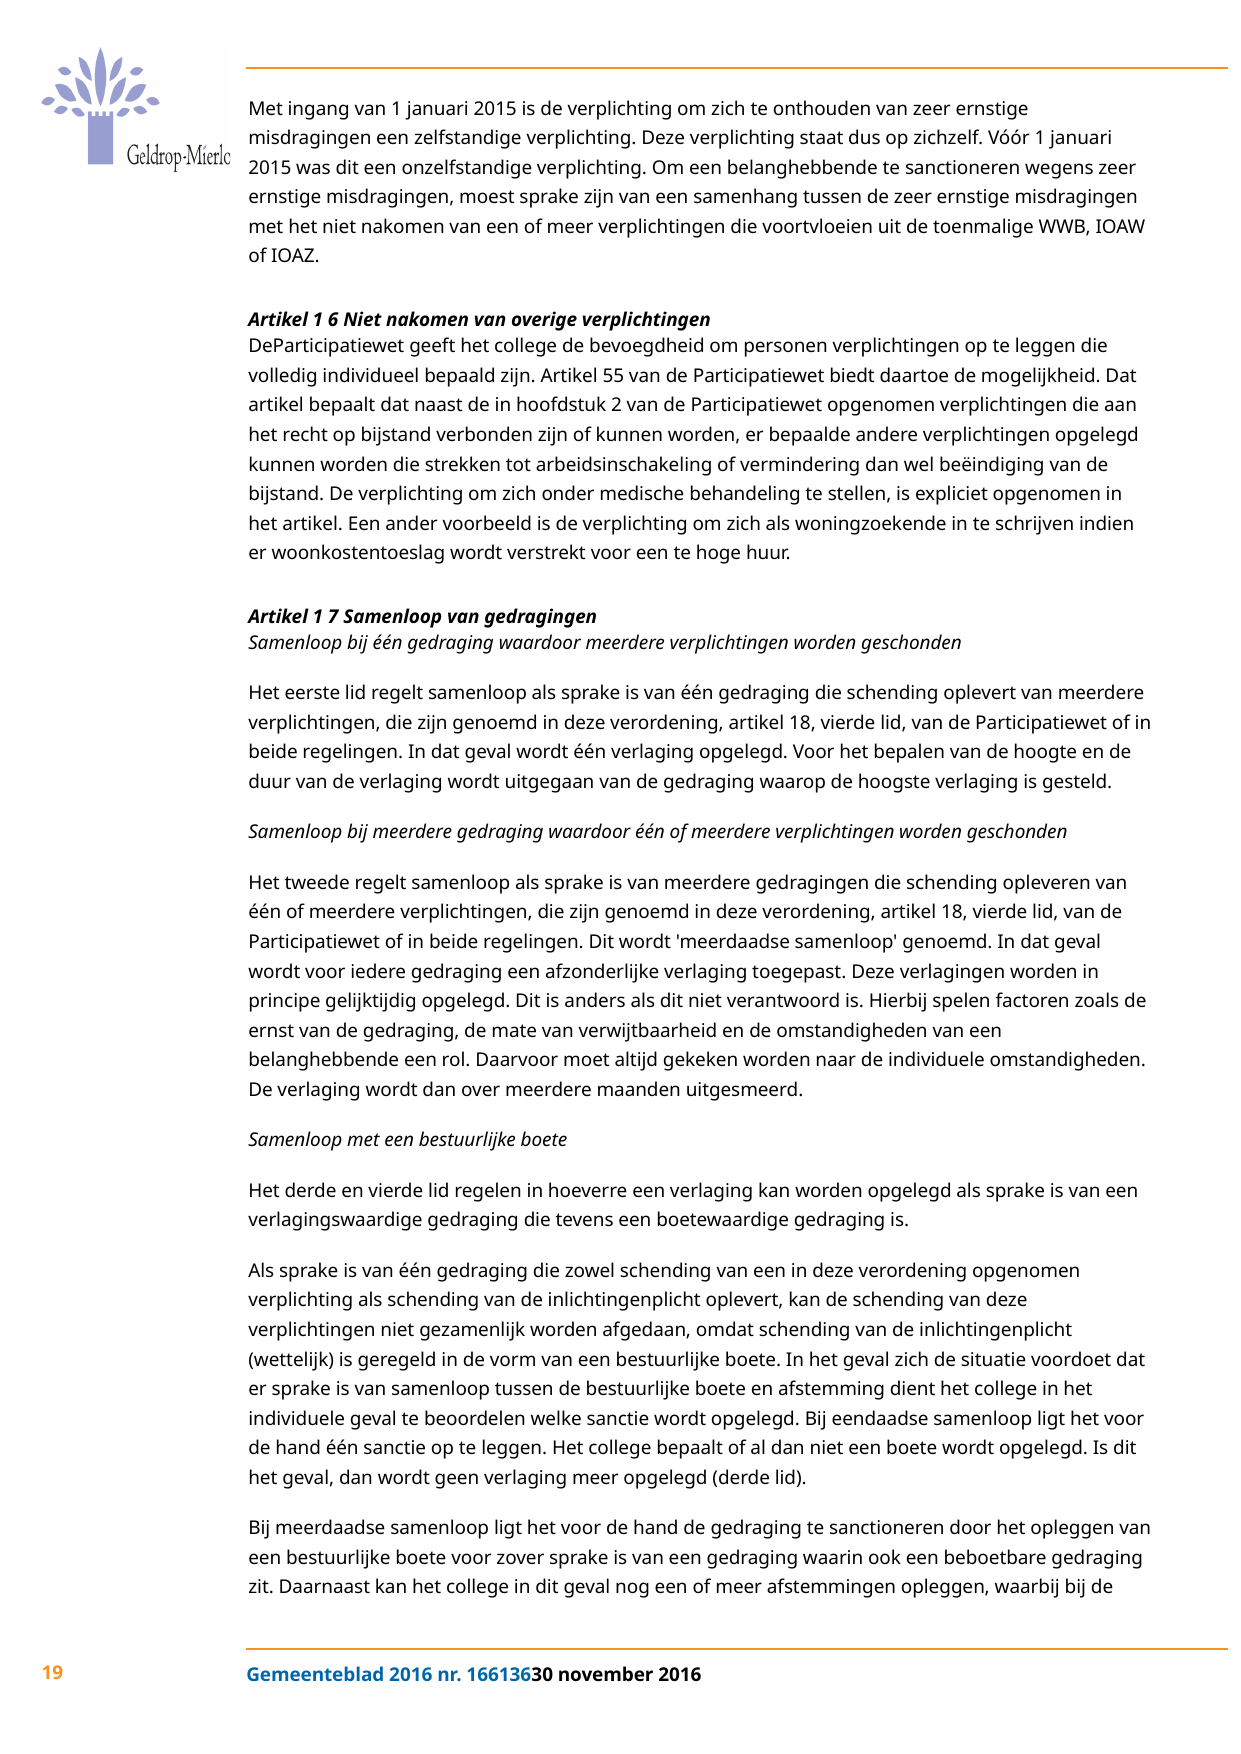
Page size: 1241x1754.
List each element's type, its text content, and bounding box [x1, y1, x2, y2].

text Artikel 1 7 Samenloop van gedragingen [248, 603, 1152, 629]
text Het eerste lid regelt samenloop als sprake is van één gedraging die schending oplevert van meerdere verplichtingen, die zijn genoemd in deze verordening, artikel 18, vierde lid, van de Participatiewet of in beide regelingen. In dat geval wordt één verlaging opgelegd. Voor het bepalen van de hoogte en de duur van de verlaging wordt uitgegaan van de gedraging waarop de hoogste verlaging is gesteld. [248, 679, 1152, 794]
text Artikel 1 6 Niet nakomen van overige verplichtingen [248, 307, 1152, 332]
text Het derde en vierde lid regelen in hoeverre een verlaging kan worden opgelegd als sprake is van een verlagingswaardige gedraging die tevens een boetewaardige gedraging is. [248, 1177, 1152, 1232]
text Samenloop bij meerdere gedraging waardoor één of meerdere verplichtingen worden geschonden [248, 819, 1152, 844]
text Bij meerdaadse samenloop ligt het voor de hand de gedraging te sanctioneren door het opleggen van een bestuurlijke boete voor zover sprake is van een gedraging waarin ook een beboetbare gedraging zit. Daarnaast kan het college in dit geval nog een of meer afstemmingen opleggen, waarbij bij de [248, 1514, 1152, 1599]
picture [41, 47, 231, 172]
text Het tweede regelt samenloop als sprake is van meerdere gedragingen die schending opleveren van één of meerdere verplichtingen, die zijn genoemd in deze verordening, artikel 18, vierde lid, van de Participatiewet of in beide regelingen. Dit wordt 'meerdaadse samenloop' genoemd. In dat geval wordt voor iedere gedraging een afzonderlijke verlaging toegepast. Deze verlagingen worden in principe gelijktijdig opgelegd. Dit is anders als dit niet verantwoord is. Hierbij spelen factoren zoals de ernst van de gedraging, de mate van verwijtbaarheid en de omstandigheden van een belanghebbende een rol. Daarvoor moet altijd gekeken worden naar de individuele omstandigheden. De verlaging wordt dan over meerdere maanden uitgesmeerd. [248, 869, 1152, 1102]
text Als sprake is van één gedraging die zowel schending van een in deze verordening opgenomen verplichting als schending van de inlichtingenplicht oplevert, kan de schending van deze verplichtingen niet gezamenlijk worden afgedaan, omdat schending van de inlichtingenplicht (wettelijk) is geregeld in de vorm van een bestuurlijke boete. In het geval zich de situatie voordoet dat er sprake is van samenloop tussen de bestuurlijke boete en afstemming dient het college in het individuele geval te beoordelen welke sanctie wordt opgelegd. Bij eendaadse samenloop ligt het voor de hand één sanctie op te leggen. Het college bepaalt of al dan niet een boete wordt opgelegd. Is dit het geval, dan wordt geen verlaging meer opgelegd (derde lid). [248, 1257, 1152, 1490]
text DeParticipatiewet geeft het college de bevoegdheid om personen verplichtingen op te leggen die volledig individueel bepaald zijn. Artikel 55 van de Participatiewet biedt daartoe de mogelijkheid. Dat artikel bepaalt dat naast de in hoofdstuk 2 van de Participatiewet opgenomen verplichtingen die aan het recht op bijstand verbonden zijn of kunnen worden, er bepaalde andere verplichtingen opgelegd kunnen worden die strekken tot arbeidsinschakeling of vermindering dan wel beëindiging van de bijstand. De verplichting om zich onder medische behandeling te stellen, is expliciet opgenomen in het artikel. Een ander voorbeeld is de verplichting om zich als woningzoekende in te schrijven indien er woonkostentoeslag wordt verstrekt voor een te hoge huur. [248, 332, 1152, 565]
text Samenloop met een bestuurlijke boete [248, 1127, 1152, 1152]
text Samenloop bij één gedraging waardoor meerdere verplichtingen worden geschonden [248, 629, 1152, 655]
text Met ingang van 1 januari 2015 is de verplichting om zich te onthouden van zeer ernstige misdragingen een zelfstandige verplichting. Deze verplichting staat dus op zichzelf. Vóór 1 januari 2015 was dit een onzelfstandige verplichting. Om een belanghebbende te sanctioneren wegens zeer ernstige misdragingen, moest sprake zijn van een samenhang tussen de zeer ernstige misdragingen met het niet nakomen van een of meer verplichtingen die voortvloeien uit de toenmalige WWB, IOAW of IOAZ. [248, 95, 1152, 268]
